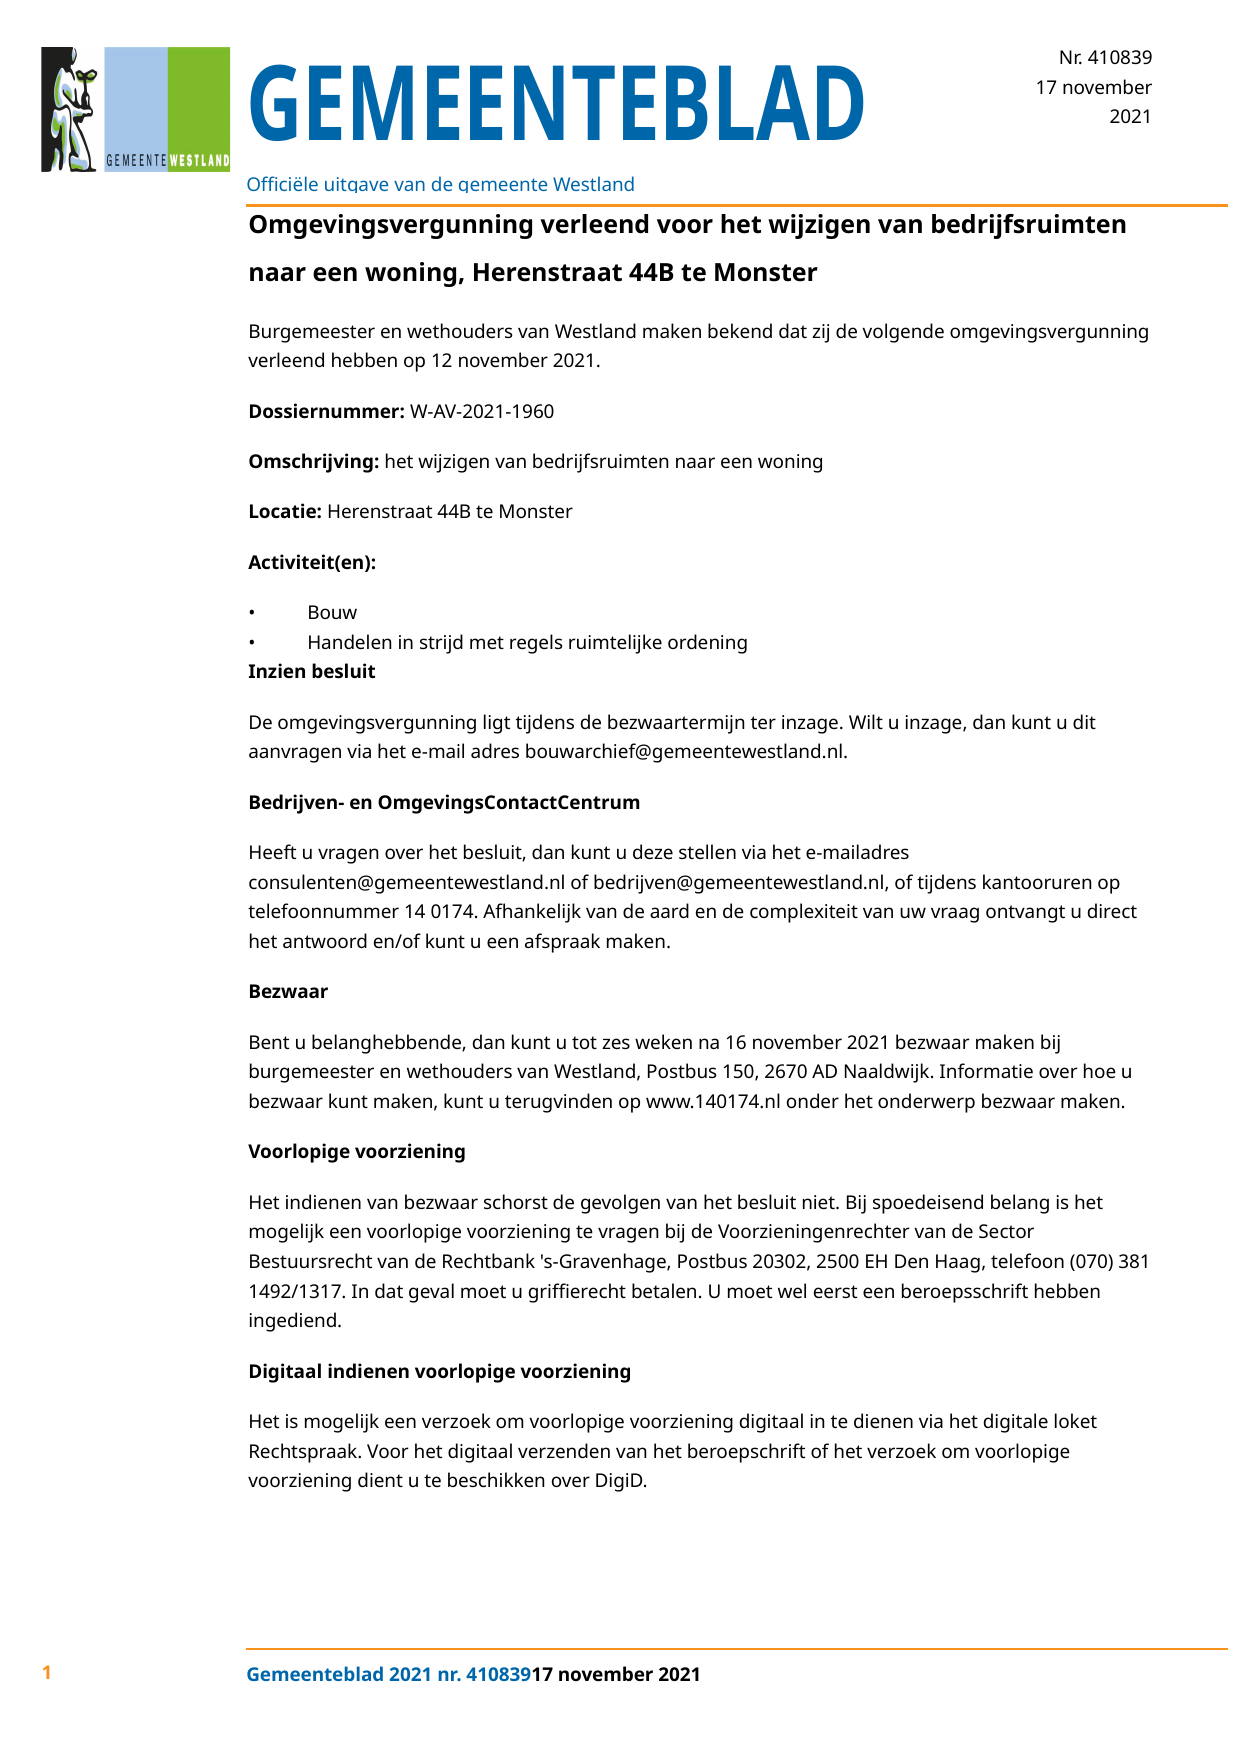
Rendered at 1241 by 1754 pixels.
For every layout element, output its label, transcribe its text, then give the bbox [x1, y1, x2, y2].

text Activiteit(en): [248, 549, 1152, 575]
text Het is mogelijk een verzoek om voorlopige voorziening digitaal in te dienen via het digitale loket Rechtspraak. Voor het digitaal verzenden van het beroepschrift of het verzoek om voorlopige voorziening dient u te beschikken over DigiD. [248, 1408, 1152, 1493]
list Handelen in strijd met regels ruimtelijke ordening [248, 629, 1152, 655]
text Burgemeester en wethouders van Westland maken bekend dat zij de volgende omgevingsvergunning verleend hebben op 12 november 2021. [248, 318, 1152, 373]
text Inzien besluit [248, 659, 1152, 684]
text Voorlopige voorziening [248, 1139, 1152, 1164]
text Bent u belanghebbende, dan kunt u tot zes weken na 16 november 2021 bezwaar maken bij burgemeester en wethouders van Westland, Postbus 150, 2670 AD Naaldwijk. Informatie over hoe u bezwaar kunt maken, kunt u terugvinden op www.140174.nl onder het onderwerp bezwaar maken. [248, 1029, 1152, 1114]
text Omgevingsvergunning verleend voor het wijzigen van bedrijfsruimten naar een woning, Herenstraat 44B te Monster [248, 207, 1152, 288]
list Bouw [248, 599, 1152, 625]
text Bedrijven- en OmgevingsContactCentrum [248, 789, 1152, 815]
text De omgevingsvergunning ligt tijdens de bezwaartermijn ter inzage. Wilt u inzage, dan kunt u dit aanvragen via het e-mail adres bouwarchief@gemeentewestland.nl. [248, 709, 1152, 764]
text Omschrijving: het wijzigen van bedrijfsruimten naar een woning [248, 448, 1152, 474]
picture [41, 47, 231, 172]
text Dossiernummer: W-AV-2021-1960 [248, 398, 1152, 424]
text Locatie: Herenstraat 44B te Monster [248, 499, 1152, 524]
text Bezwaar [248, 979, 1152, 1004]
text Het indienen van bezwaar schorst de gevolgen van het besluit niet. Bij spoedeisend belang is het mogelijk een voorlopige voorziening te vragen bij de Voorzieningenrechter van de Sector Bestuursrecht van de Rechtbank 's-Gravenhage, Postbus 20302, 2500 EH Den Haag, telefoon (070) 381 1492/1317. In dat geval moet u griffierecht betalen. U moet wel eerst een beroepsschrift hebben ingediend. [248, 1189, 1152, 1333]
text Digitaal indienen voorlopige voorziening [248, 1358, 1152, 1384]
text Heeft u vragen over het besluit, dan kunt u deze stellen via het e-mailadres consulenten@gemeentewestland.nl of bedrijven@gemeentewestland.nl, of tijdens kantooruren op telefoonnummer 14 0174. Afhankelijk van de aard en de complexiteit van uw vraag ontvangt u direct het antwoord en/of kunt u een afspraak maken. [248, 839, 1152, 954]
